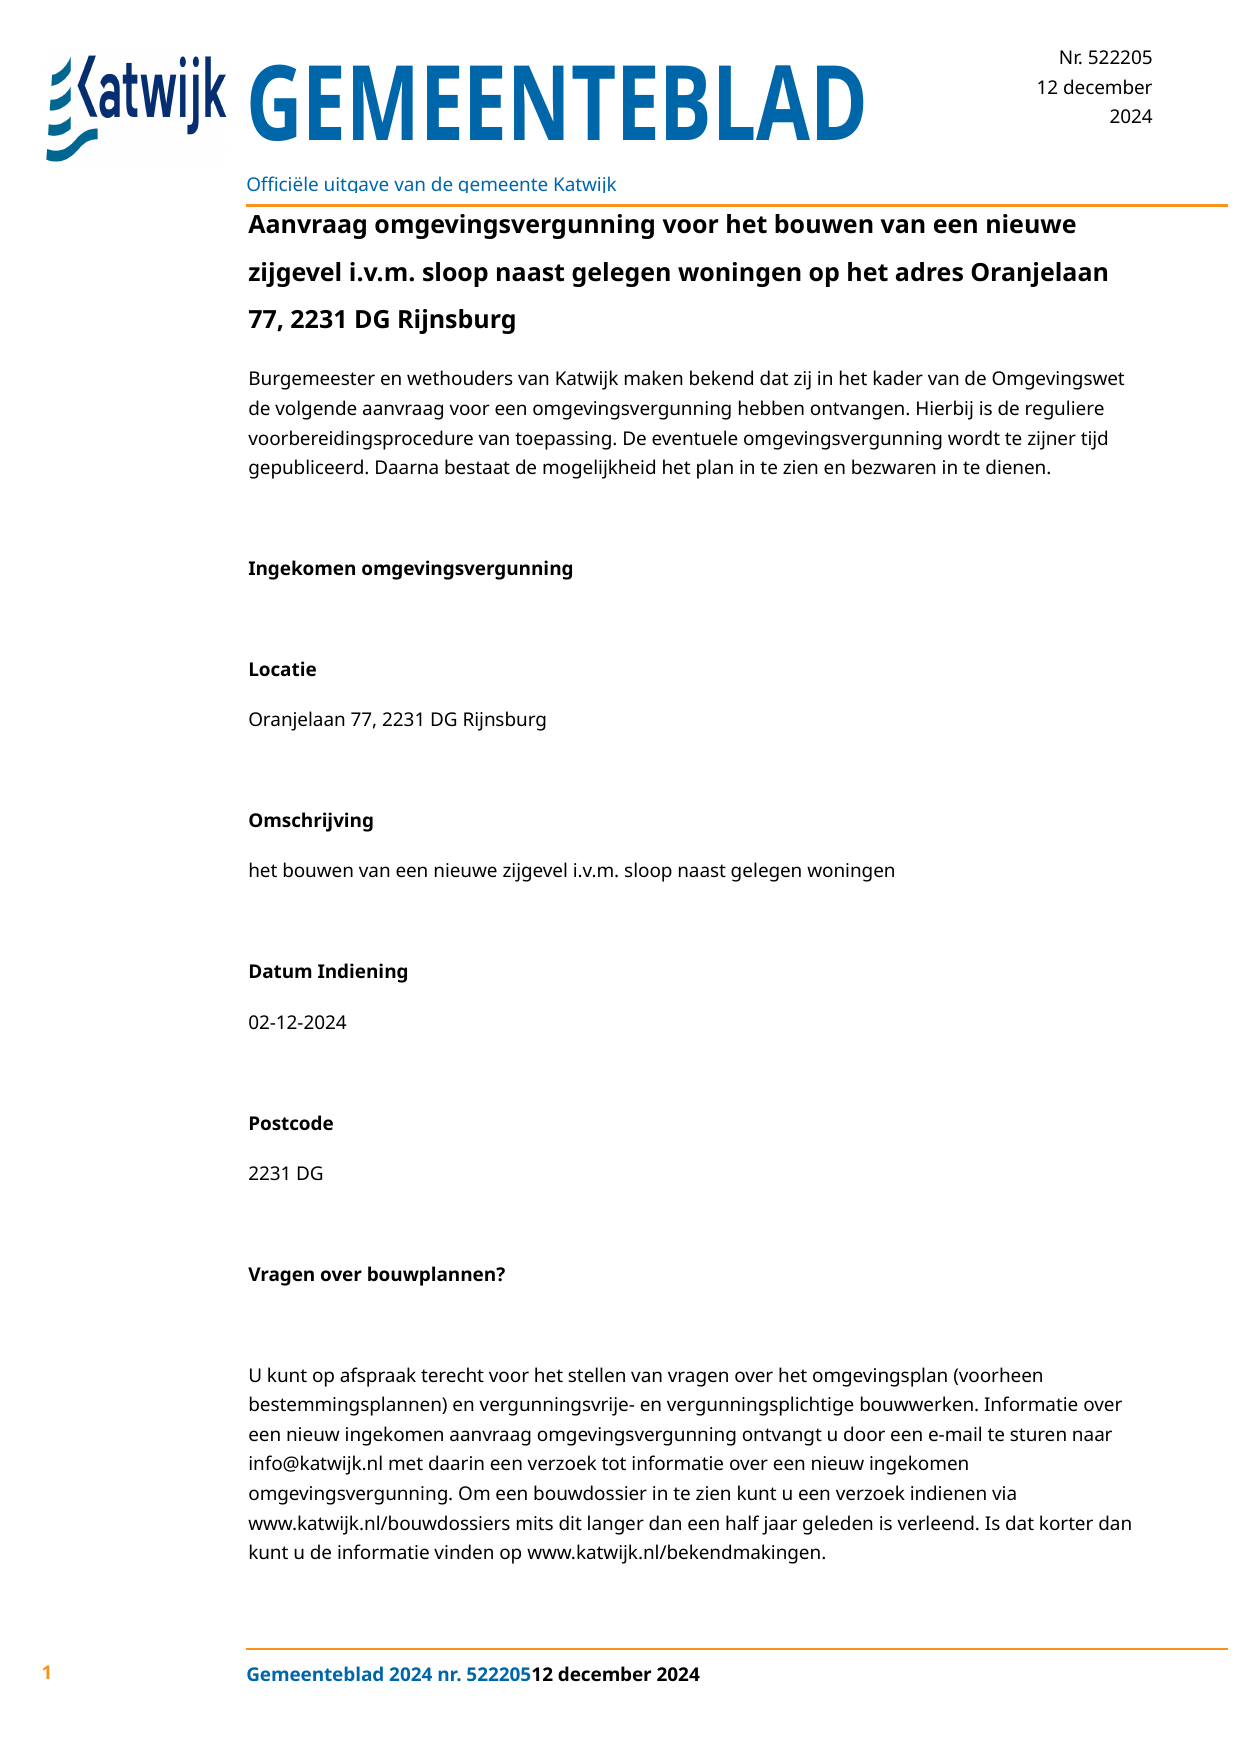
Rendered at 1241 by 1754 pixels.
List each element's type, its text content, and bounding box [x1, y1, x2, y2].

text 2231 DG [248, 1160, 1152, 1186]
text Aanvraag omgevingsvergunning voor het bouwen van een nieuwe zijgevel i.v.m. sloop naast gelegen woningen op het adres Oranjelaan 77, 2231 DG Rijnsburg [248, 207, 1152, 336]
picture [41, 47, 231, 172]
text Burgemeester en wethouders van Katwijk maken bekend dat zij in het kader van de Omgevingswet de volgende aanvraag voor een omgevingsvergunning hebben ontvangen. Hierbij is de reguliere voorbereidingsprocedure van toepassing. De eventuele omgevingsvergunning wordt te zijner tijd gepubliceerd. Daarna bestaat de mogelijkheid het plan in te zien en bezwaren in te dienen. [248, 366, 1152, 480]
text Locatie [248, 656, 1152, 682]
text Datum Indiening [248, 958, 1152, 984]
text 02-12-2024 [248, 1009, 1152, 1034]
text Oranjelaan 77, 2231 DG Rijnsburg [248, 706, 1152, 732]
text Omschrijving [248, 807, 1152, 833]
text Ingekomen omgevingsvergunning [248, 555, 1152, 581]
text U kunt op afspraak terecht voor het stellen van vragen over het omgevingsplan (voorheen bestemmingsplannen) en vergunningsvrije- en vergunningsplichtige bouwwerken. Informatie over een nieuw ingekomen aanvraag omgevingsvergunning ontvangt u door een e-mail te sturen naar info@katwijk.nl met daarin een verzoek tot informatie over een nieuw ingekomen omgevingsvergunning. Om een bouwdossier in te zien kunt u een verzoek indienen via www.katwijk.nl/bouwdossiers mits dit langer dan een half jaar geleden is verleend. Is dat korter dan kunt u de informatie vinden op www.katwijk.nl/bekendmakingen. [248, 1362, 1152, 1565]
text Vragen over bouwplannen? [248, 1261, 1152, 1287]
text het bouwen van een nieuwe zijgevel i.v.m. sloop naast gelegen woningen [248, 858, 1152, 883]
text Postcode [248, 1110, 1152, 1135]
